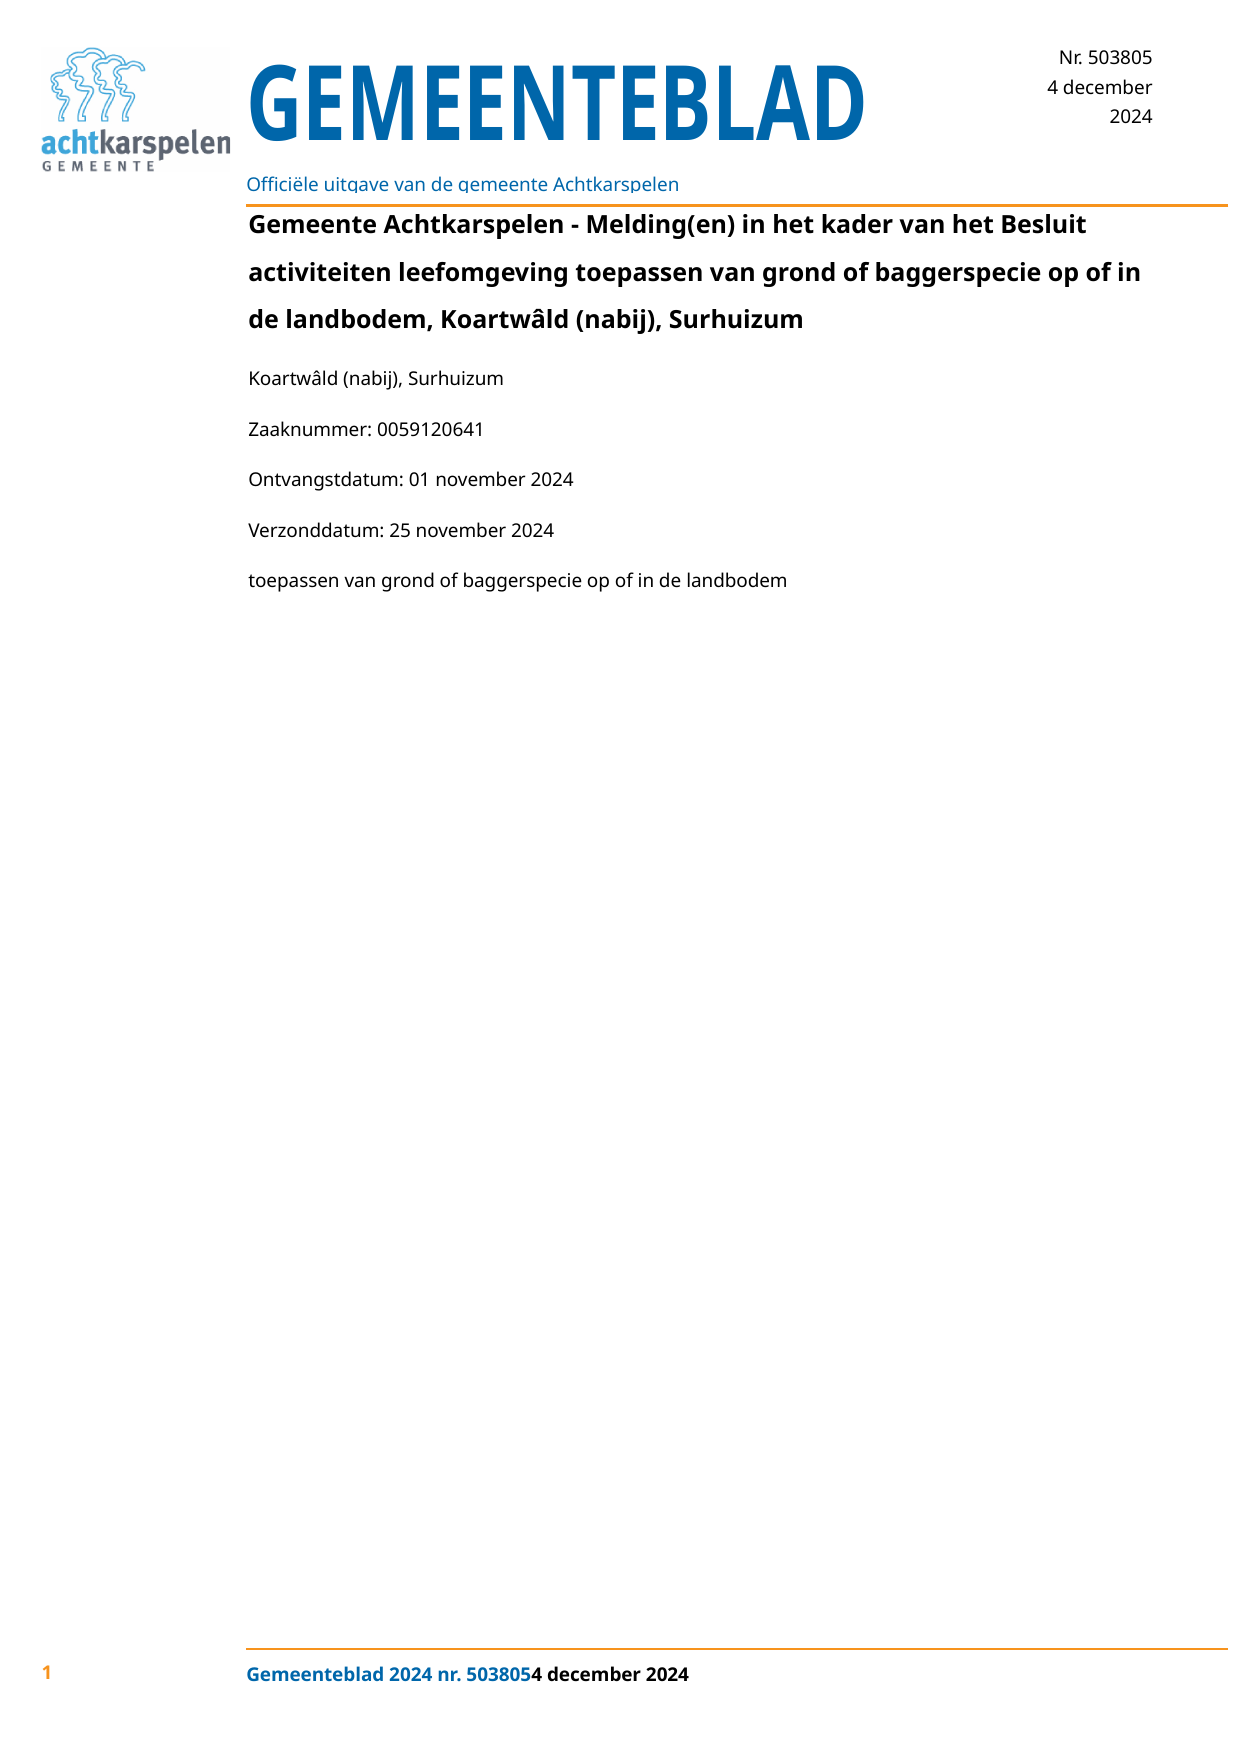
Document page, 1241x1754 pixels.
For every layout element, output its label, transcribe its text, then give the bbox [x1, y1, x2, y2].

text Zaaknummer: 0059120641 [248, 416, 1152, 442]
text Ontvangstdatum: 01 november 2024 [248, 466, 1152, 492]
text Koartwâld (nabij), Surhuizum [248, 366, 1152, 391]
text Gemeente Achtkarspelen - Melding(en) in het kader van het Besluit activiteiten leefomgeving toepassen van grond of baggerspecie op of in de landbodem, Koartwâld (nabij), Surhuizum [248, 207, 1152, 336]
text Verzonddatum: 25 november 2024 [248, 517, 1152, 542]
picture [41, 47, 231, 172]
text toepassen van grond of baggerspecie op of in de landbodem [248, 567, 1152, 593]
